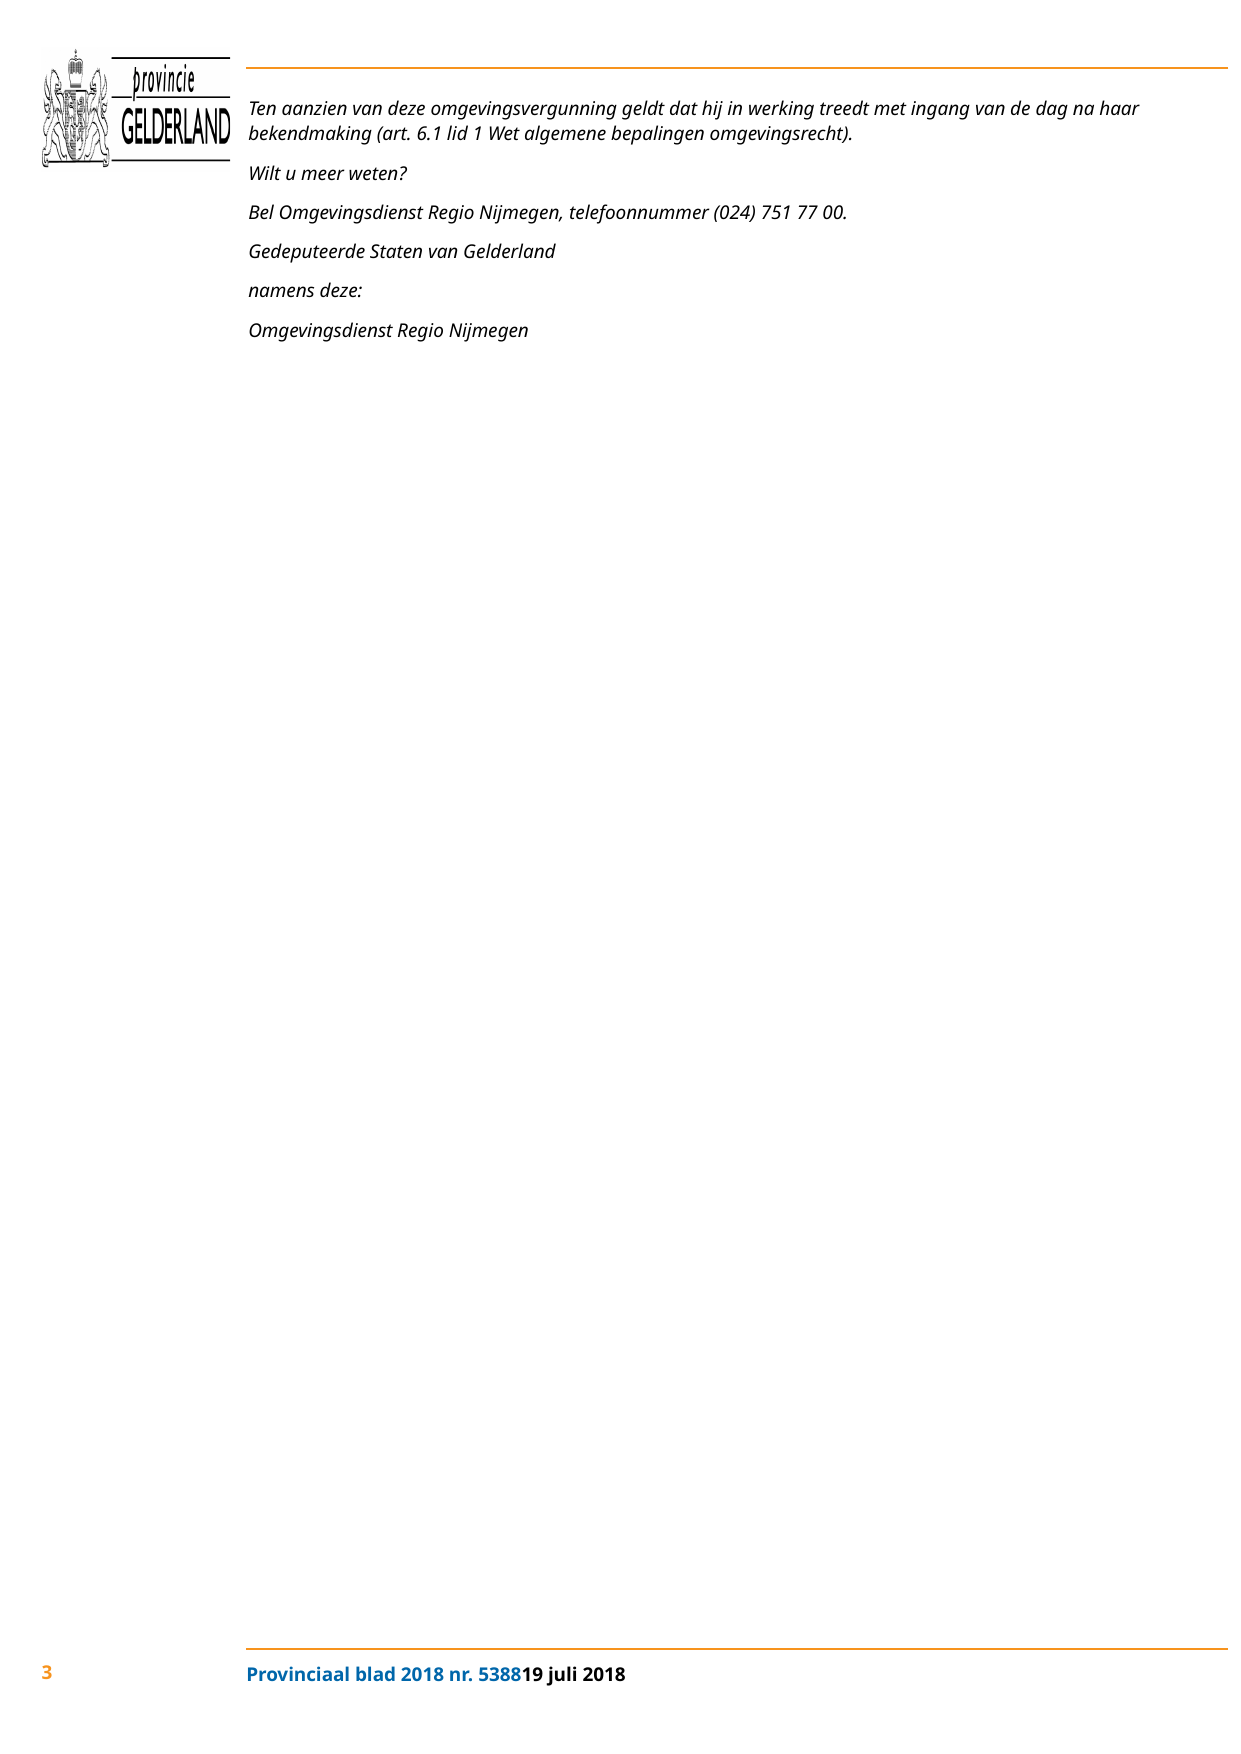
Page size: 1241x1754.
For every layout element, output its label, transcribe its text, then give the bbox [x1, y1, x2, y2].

text Bel Omgevingsdienst Regio Nijmegen, telefoonnummer (024) 751 77 00. [248, 199, 1152, 225]
text Wilt u meer weten? [248, 160, 1152, 186]
text Ten aanzien van deze omgevingsvergunning geldt dat hij in werking treedt met ingang van de dag na haar bekendmaking (art. 6.1 lid 1 Wet algemene bepalingen omgevingsrecht). [248, 95, 1152, 146]
picture [41, 47, 231, 172]
text Omgevingsdienst Regio Nijmegen [248, 317, 1152, 343]
text Gedeputeerde Staten van Gelderland [248, 238, 1152, 264]
text namens deze: [248, 278, 1152, 303]
